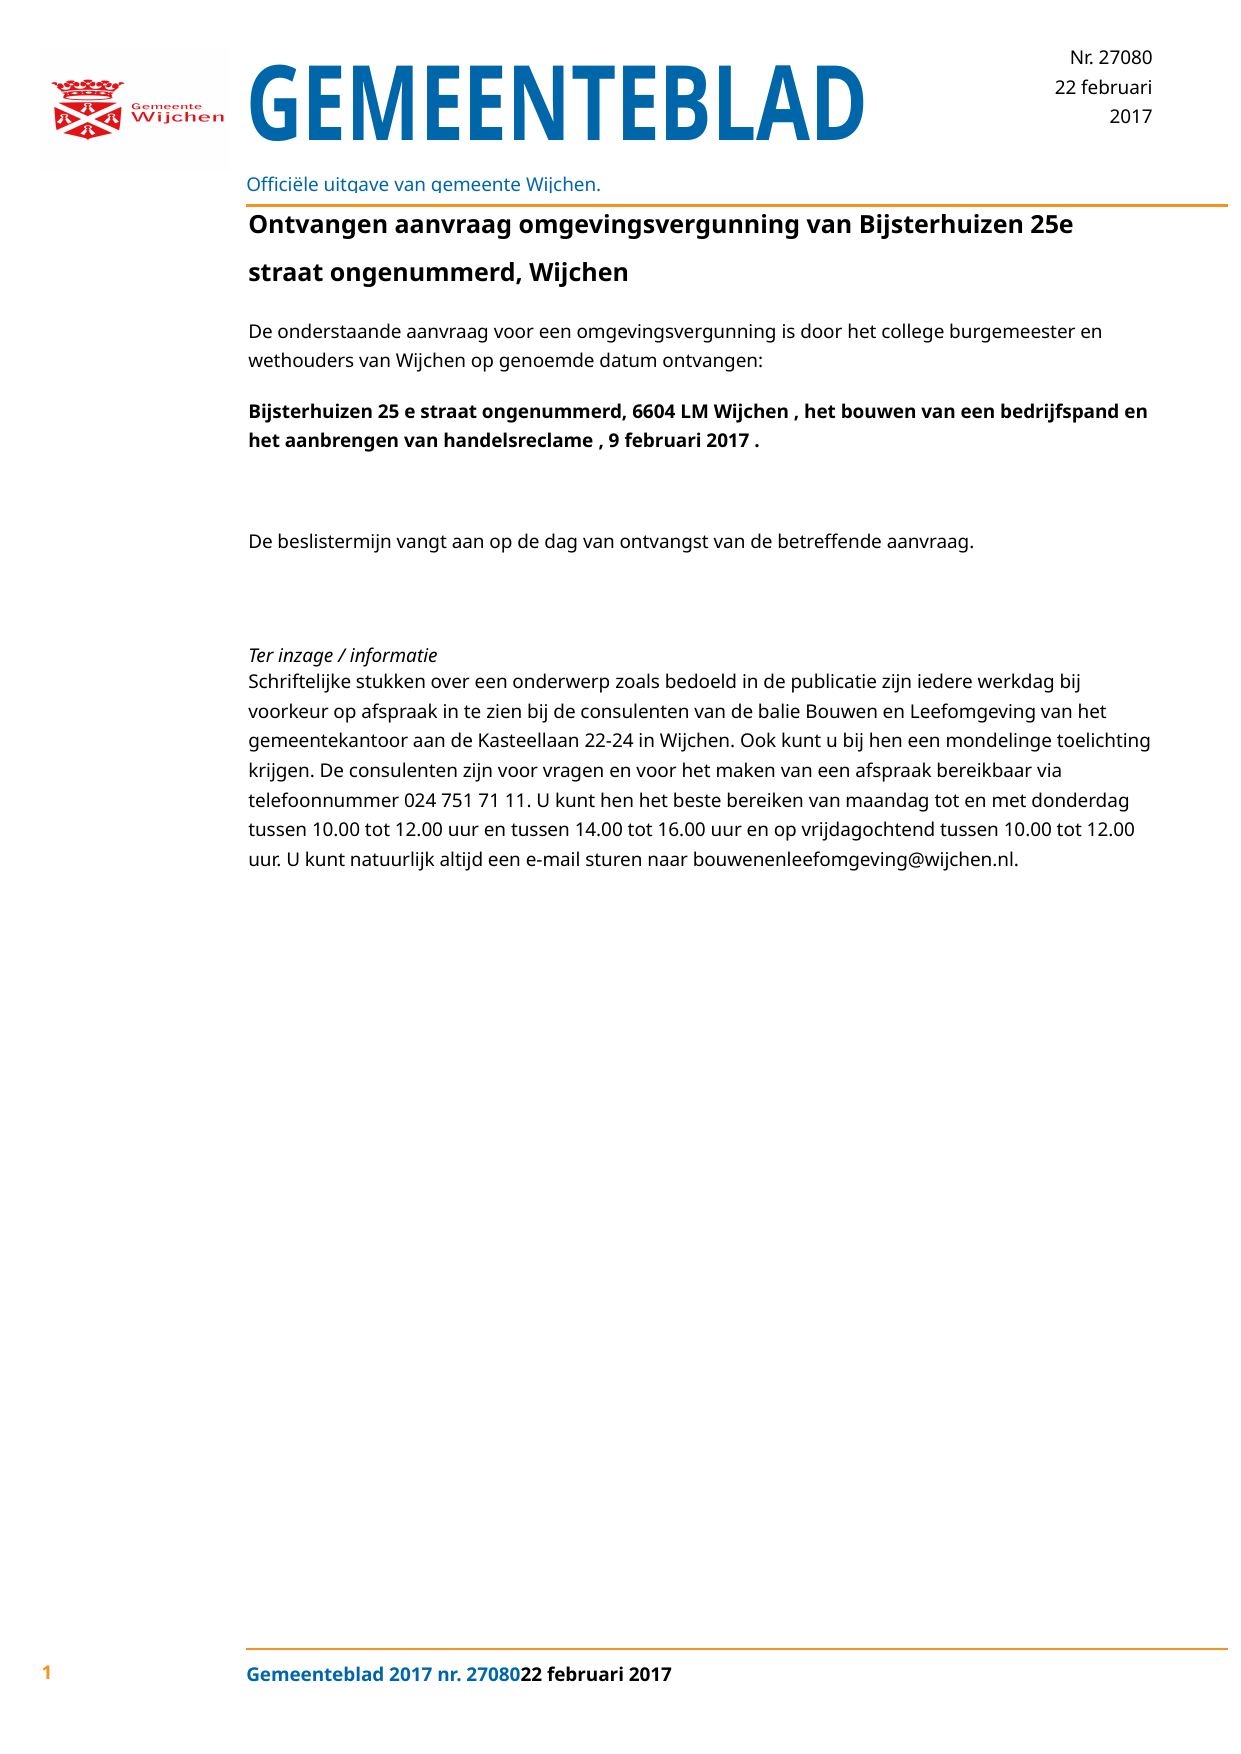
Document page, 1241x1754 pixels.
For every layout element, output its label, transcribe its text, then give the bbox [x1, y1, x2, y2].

picture [41, 47, 231, 172]
text Ontvangen aanvraag omgevingsvergunning van Bijsterhuizen 25e straat ongenummerd, Wijchen [248, 207, 1152, 288]
text De onderstaande aanvraag voor een omgevingsvergunning is door het college burgemeester en wethouders van Wijchen op genoemde datum ontvangen: [248, 318, 1152, 373]
text Bijsterhuizen 25 e straat ongenummerd, 6604 LM Wijchen , het bouwen van een bedrijfspand en het aanbrengen van handelsreclame , 9 februari 2017 . [248, 398, 1152, 453]
text Ter inzage / informatie [248, 643, 1152, 668]
text De beslistermijn vangt aan op de dag van ontvangst van de betreffende aanvraag. [248, 528, 1152, 554]
text Schriftelijke stukken over een onderwerp zoals bedoeld in de publicatie zijn iedere werkdag bij voorkeur op afspraak in te zien bij de consulenten van de balie Bouwen en Leefomgeving van het gemeentekantoor aan de Kasteellaan 22-24 in Wijchen. Ook kunt u bij hen een mondelinge toelichting krijgen. De consulenten zijn voor vragen en voor het maken van een afspraak bereikbaar via telefoonnummer 024 751 71 11. U kunt hen het beste bereiken van maandag tot en met donderdag tussen 10.00 tot 12.00 uur en tussen 14.00 tot 16.00 uur en op vrijdagochtend tussen 10.00 tot 12.00 uur. U kunt natuurlijk altijd een e-mail sturen naar bouwenenleefomgeving@wijchen.nl. [248, 668, 1152, 872]
